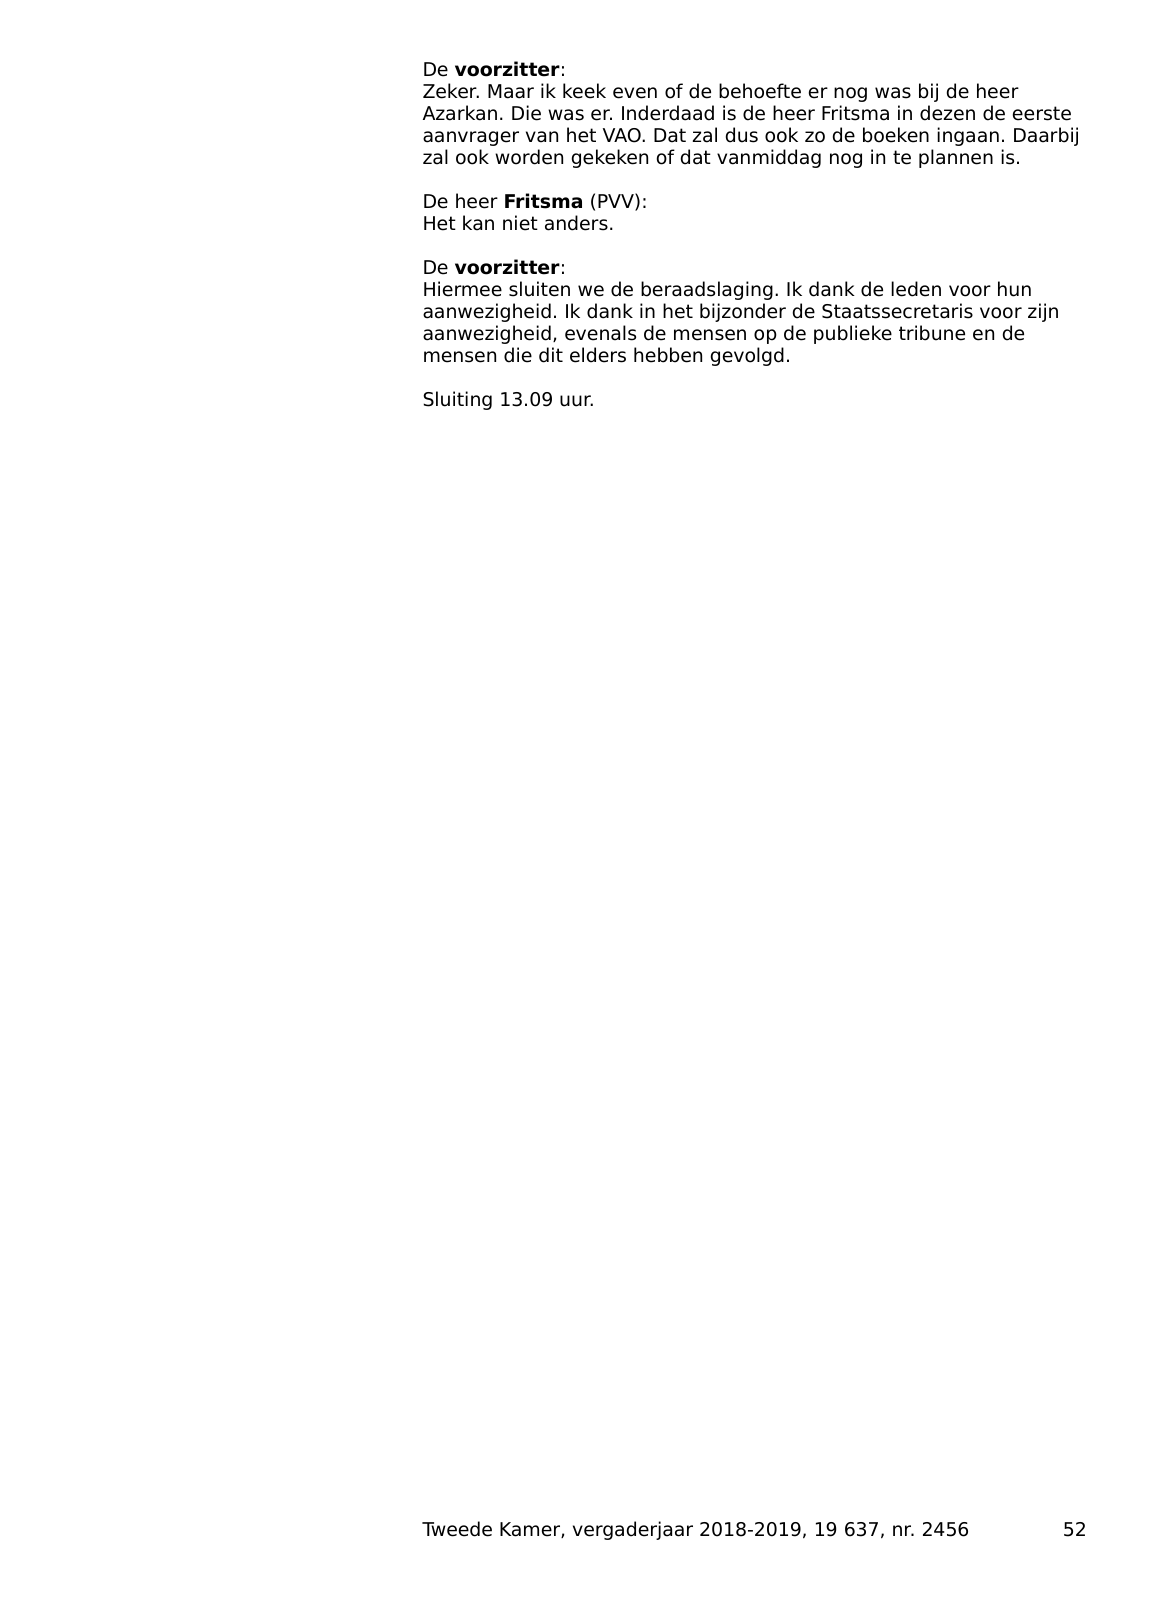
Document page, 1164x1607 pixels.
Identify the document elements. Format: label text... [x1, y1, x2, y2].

text Hiermee sluiten we de beraadslaging. Ik dank de leden voor hun aanwezigheid. Ik dank in het bijzonder de Staatssecretaris voor zijn aanwezigheid, evenals de mensen op de publieke tribune en de mensen die dit elders hebben gevolgd. [422, 279, 1087, 367]
text Het kan niet anders. [422, 213, 1087, 235]
text Zeker. Maar ik keek even of de behoefte er nog was bij de heer Azarkan. Die was er. Inderdaad is de heer Fritsma in dezen de eerste aanvrager van het VAO. Dat zal dus ook zo de boeken ingaan. Daarbij zal ook worden gekeken of dat vanmiddag nog in te plannen is. [422, 81, 1087, 169]
text De voorzitter: [422, 257, 1087, 279]
text De heer Fritsma (PVV): [422, 191, 1087, 213]
text De voorzitter: [422, 59, 1087, 81]
text Sluiting 13.09 uur. [422, 389, 1087, 411]
